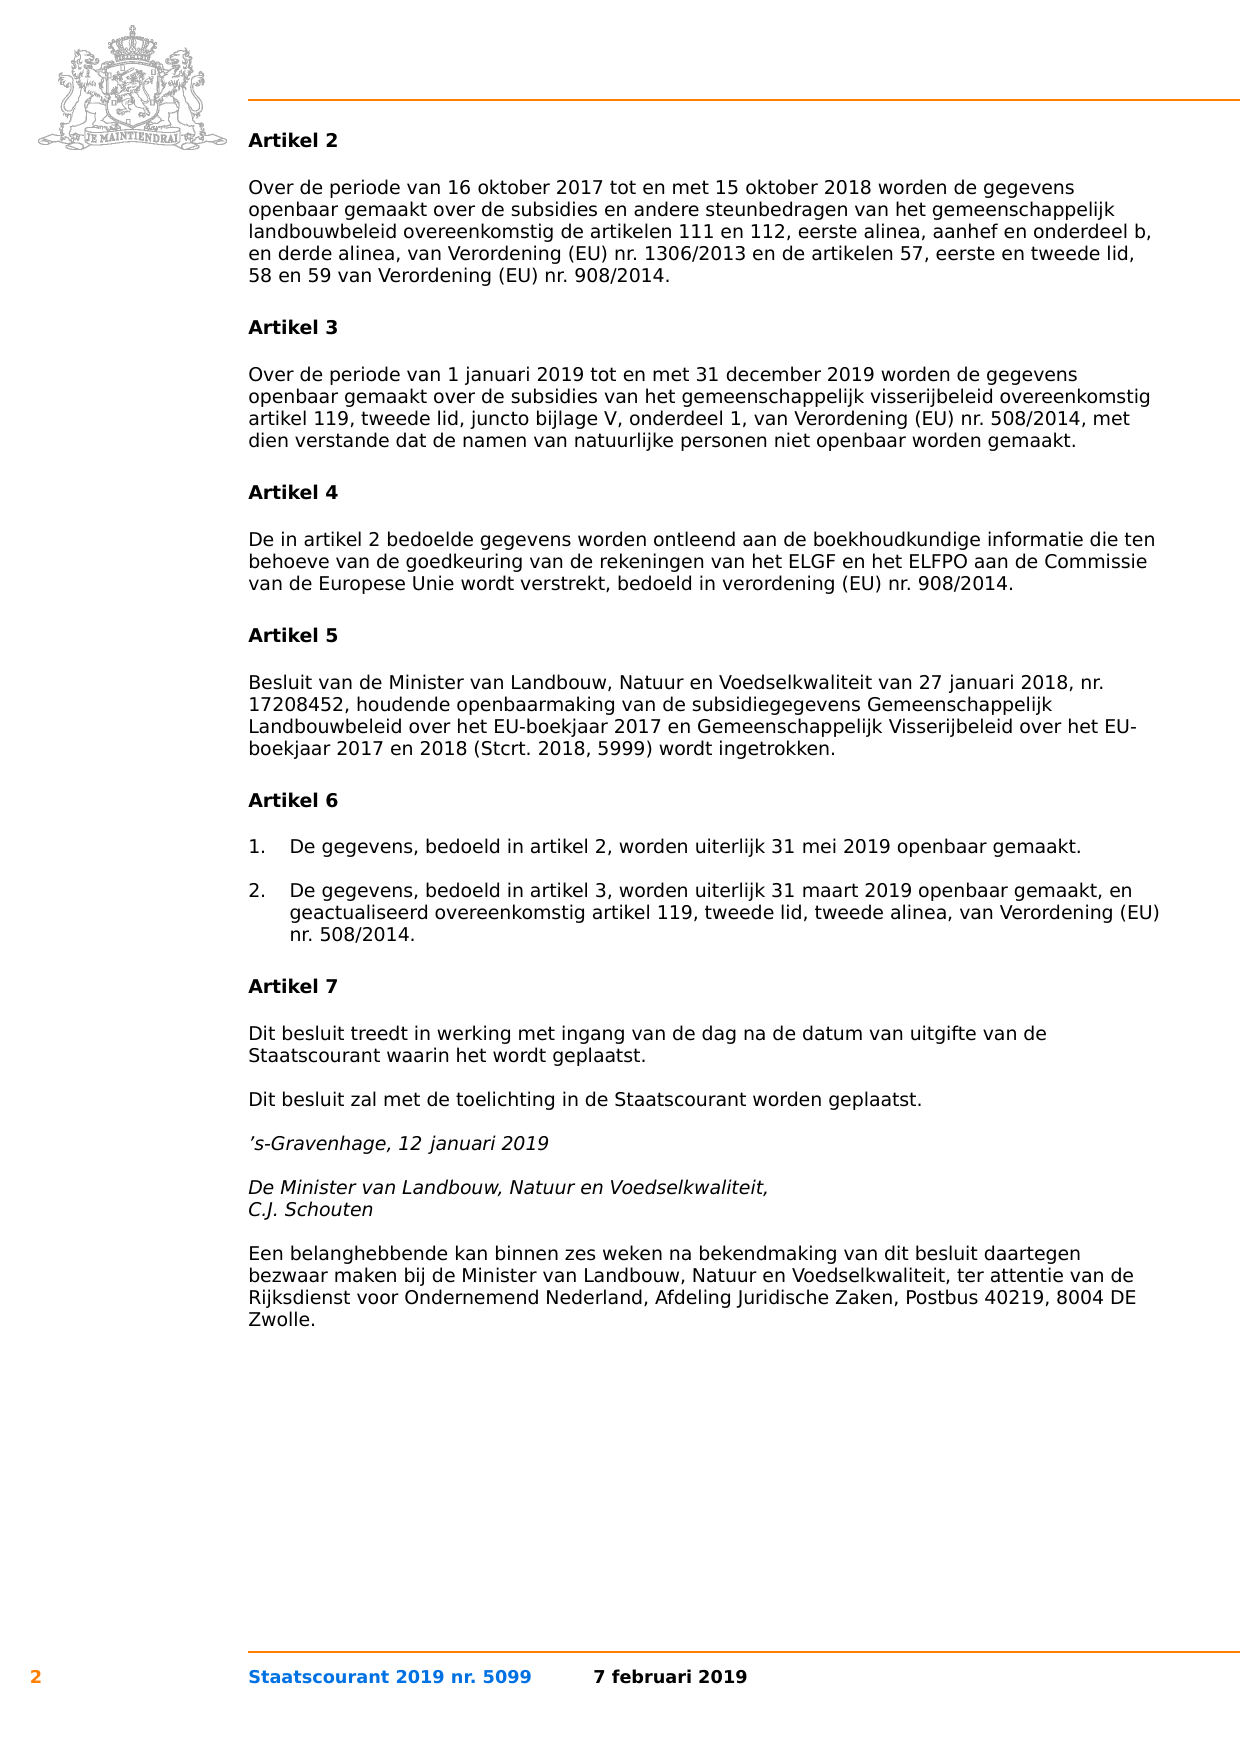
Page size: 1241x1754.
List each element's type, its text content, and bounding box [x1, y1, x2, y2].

text Besluit van de Minister van Landbouw, Natuur en Voedselkwaliteit van 27 januari 2018, nr. 17208452, houdende openbaarmaking van de subsidiegegevens Gemeenschappelijk Landbouwbeleid over het EU-boekjaar 2017 en Gemeenschappelijk Visserijbeleid over het EU-boekjaar 2017 en 2018 (Stcrt. 2018, 5999) wordt ingetrokken. [248, 672, 1163, 759]
text De Minister van Landbouw, Natuur en Voedselkwaliteit, C.J. Schouten [248, 1177, 1163, 1221]
text 2. De gegevens, bedoeld in artikel 3, worden uiterlijk 31 maart 2019 openbaar gemaakt, en geactualiseerd overeenkomstig artikel 119, tweede lid, tweede alinea, van Verordening (EU) nr. 508/2014. [248, 880, 1163, 946]
subtitle Artikel 5 [248, 624, 1163, 647]
subtitle Artikel 6 [248, 789, 1163, 811]
text Dit besluit zal met de toelichting in de Staatscourant worden geplaatst. [248, 1089, 1163, 1111]
subtitle Artikel 3 [248, 317, 1163, 339]
text De in artikel 2 bedoelde gegevens worden ontleend aan de boekhoudkundige informatie die ten behoeve van de goedkeuring van de rekeningen van het ELGF en het ELFPO aan de Commissie van de Europese Unie wordt verstrekt, bedoeld in verordening (EU) nr. 908/2014. [248, 529, 1163, 594]
text 1. De gegevens, bedoeld in artikel 2, worden uiterlijk 31 mei 2019 openbaar gemaakt. [248, 836, 1163, 858]
picture [38, 25, 227, 150]
text Dit besluit treedt in werking met ingang van de dag na de datum van uitgifte van de Staatscourant waarin het wordt geplaatst. [248, 1023, 1163, 1067]
text Over de periode van 1 januari 2019 tot en met 31 december 2019 worden de gegevens openbaar gemaakt over de subsidies van het gemeenschappelijk visserijbeleid overeenkomstig artikel 119, tweede lid, juncto bijlage V, onderdeel 1, van Verordening (EU) nr. 508/2014, met dien verstande dat de namen van natuurlijke personen niet openbaar worden gemaakt. [248, 364, 1163, 452]
subtitle Artikel 4 [248, 482, 1163, 504]
text Over de periode van 16 oktober 2017 tot en met 15 oktober 2018 worden de gegevens openbaar gemaakt over de subsidies en andere steunbedragen van het gemeenschappelijk landbouwbeleid overeenkomstig de artikelen 111 en 112, eerste alinea, aanhef en onderdeel b, en derde alinea, van Verordening (EU) nr. 1306/2013 en de artikelen 57, eerste en tweede lid, 58 en 59 van Verordening (EU) nr. 908/2014. [248, 177, 1163, 287]
subtitle Artikel 2 [248, 130, 1163, 152]
subtitle Artikel 7 [248, 976, 1163, 998]
text ’s-Gravenhage, 12 januari 2019 [248, 1133, 1163, 1155]
text Een belanghebbende kan binnen zes weken na bekendmaking van dit besluit daartegen bezwaar maken bij de Minister van Landbouw, Natuur en Voedselkwaliteit, ter attentie van de Rijksdienst voor Ondernemend Nederland, Afdeling Juridische Zaken, Postbus 40219, 8004 DE Zwolle. [248, 1243, 1163, 1331]
